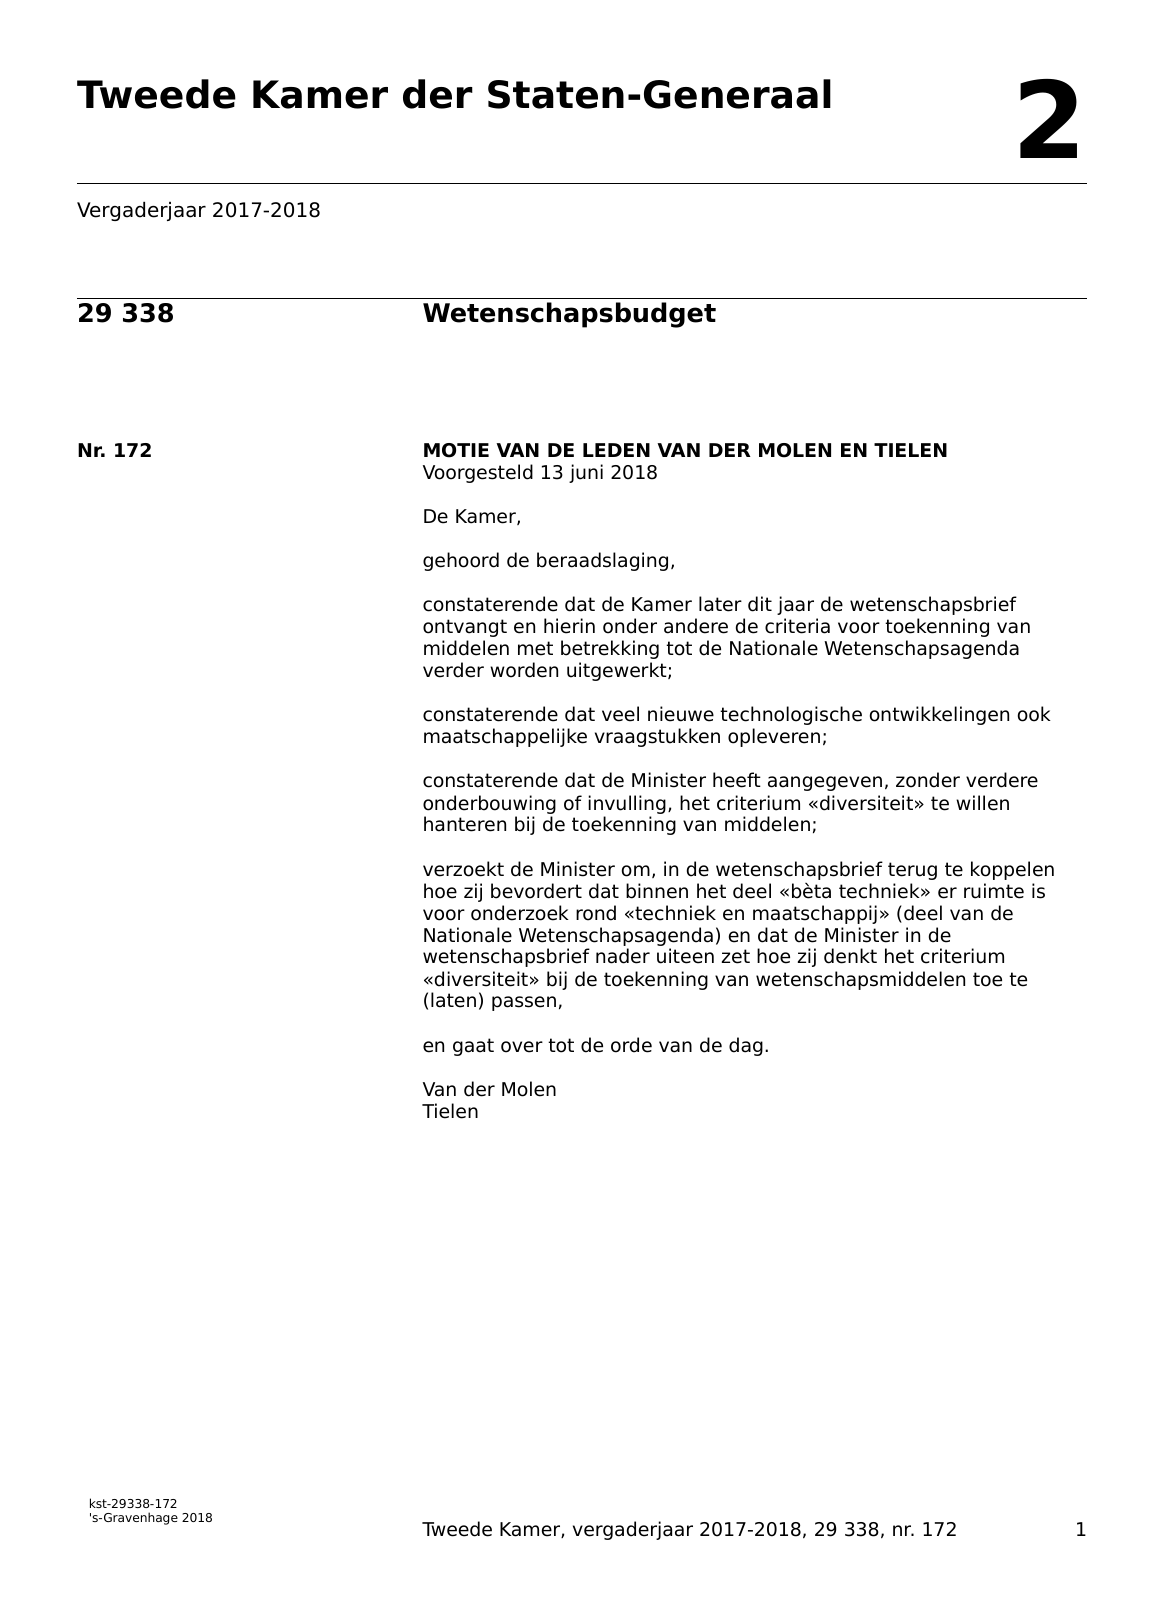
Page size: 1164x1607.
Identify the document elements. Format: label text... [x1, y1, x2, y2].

subtitle 29 338 Wetenschapsbudget [77, 299, 1087, 329]
text verzoekt de Minister om, in de wetenschapsbrief terug te koppelen hoe zij bevordert dat binnen het deel «bèta techniek» er ruimte is voor onderzoek rond «techniek en maatschappij» (deel van de Nationale Wetenschapsagenda) en dat de Minister in de wetenschapsbrief nader uiteen zet hoe zij denkt het criterium «diversiteit» bij de toekenning van wetenschapsmiddelen toe te (laten) passen, [422, 858, 1087, 1012]
text constaterende dat veel nieuwe technologische ontwikkelingen ook maatschappelijke vraagstukken opleveren; [422, 704, 1087, 748]
text kst-29338-172 [88, 1497, 323, 1511]
table_cell Vergaderjaar 2017-2018 [77, 184, 1087, 298]
subtitle Nr. 172 MOTIE VAN DE LEDEN VAN DER MOLEN EN TIELEN [77, 440, 1087, 462]
text Voorgesteld 13 juni 2018 [422, 462, 1087, 484]
text Tielen [422, 1101, 1087, 1123]
text Van der Molen [422, 1079, 1087, 1101]
table_header 2 [886, 59, 1087, 183]
text constaterende dat de Kamer later dit jaar de wetenschapsbrief ontvangt en hierin onder andere de criteria voor toekenning van middelen met betrekking tot de Nationale Wetenschapsagenda verder worden uitgewerkt; [422, 594, 1087, 682]
table_header Tweede Kamer der Staten-Generaal [77, 59, 886, 183]
text en gaat over tot de orde van de dag. [422, 1034, 1087, 1057]
text De Kamer, [422, 506, 1087, 528]
text constaterende dat de Minister heeft aangegeven, zonder verdere onderbouwing of invulling, het criterium «diversiteit» te willen hanteren bij de toekenning van middelen; [422, 770, 1087, 836]
text gehoord de beraadslaging, [422, 550, 1087, 572]
text 's-Gravenhage 2018 [88, 1511, 323, 1525]
